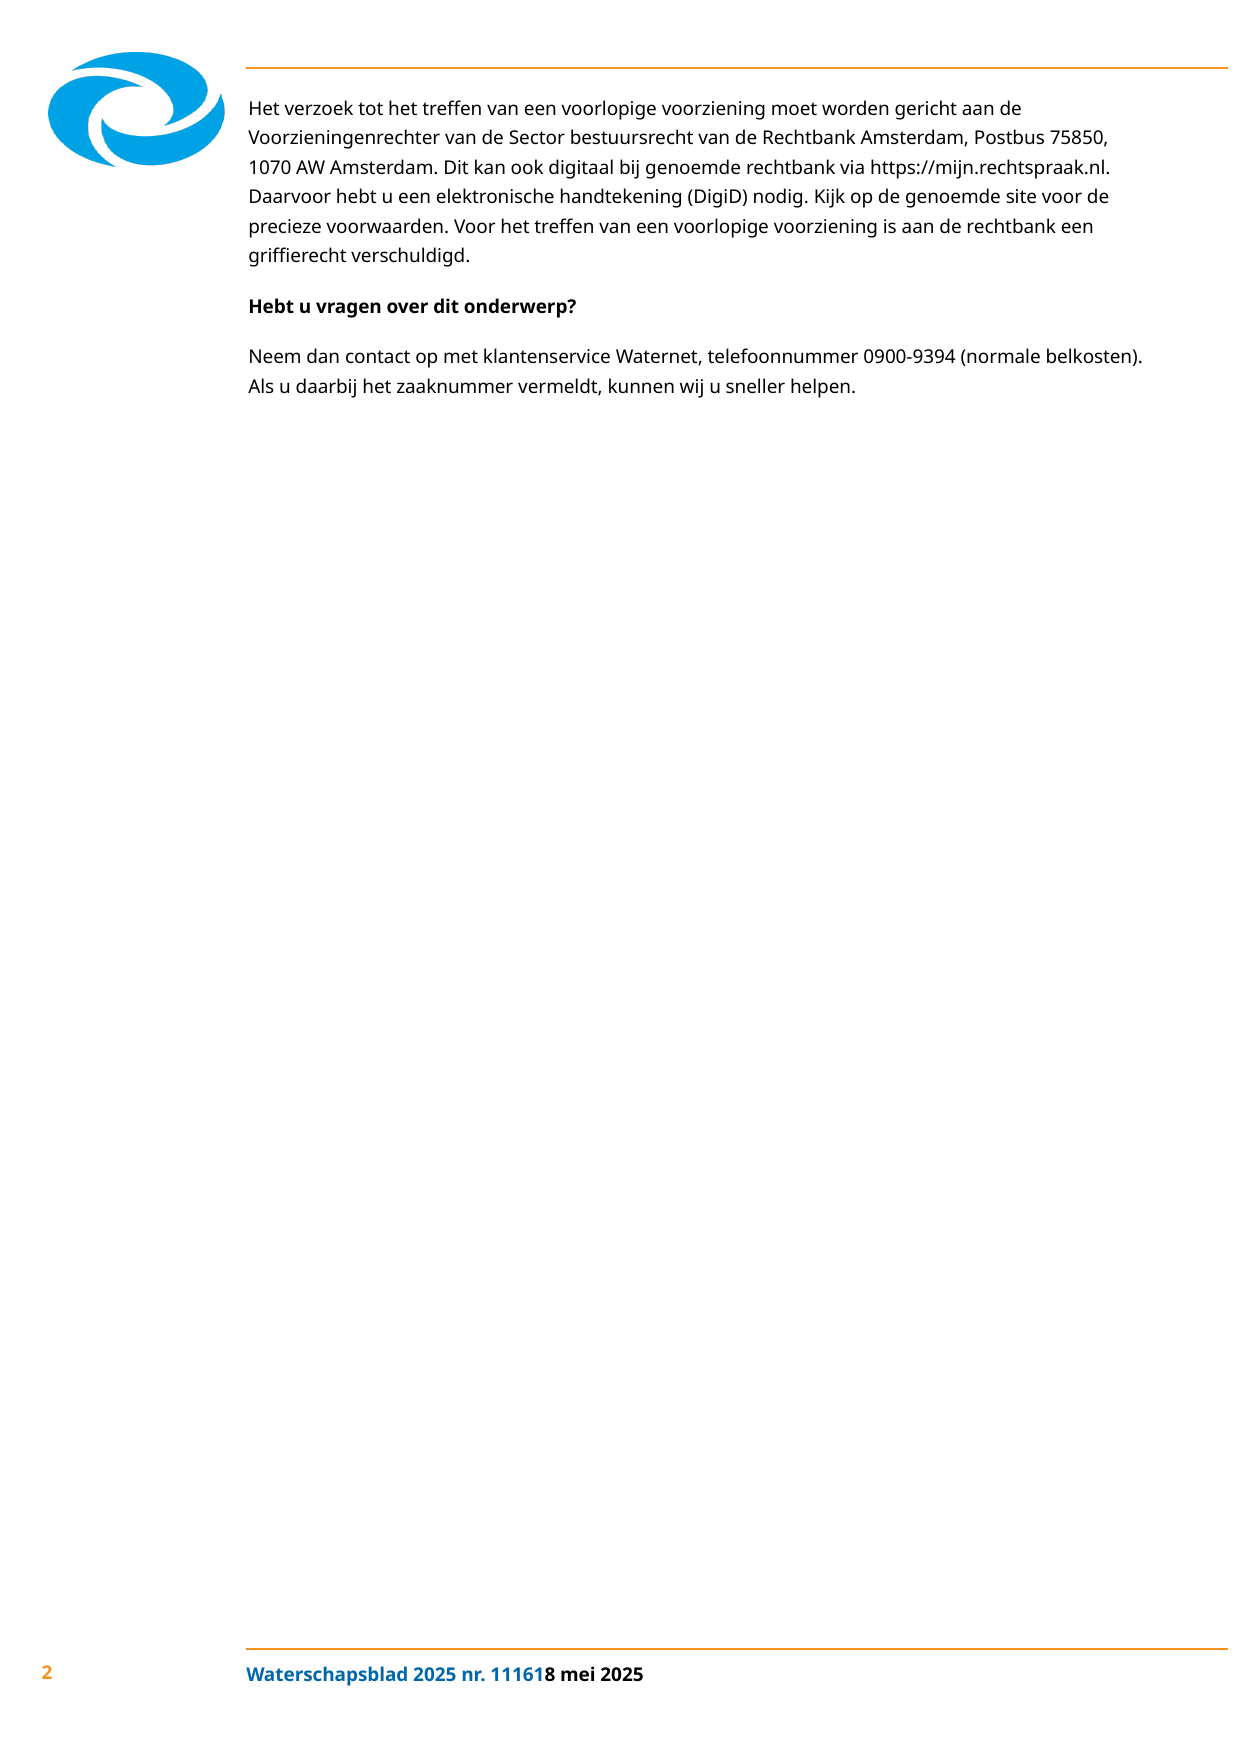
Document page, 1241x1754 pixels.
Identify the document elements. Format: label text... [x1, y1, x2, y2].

text Neem dan contact op met klantenservice Waternet, telefoonnummer 0900-9394 (normale belkosten). Als u daarbij het zaaknummer vermeldt, kunnen wij u sneller helpen. [248, 343, 1152, 399]
picture [41, 47, 231, 172]
text Hebt u vragen over dit onderwerp? [248, 293, 1152, 319]
text Het verzoek tot het treffen van een voorlopige voorziening moet worden gericht aan de Voorzieningenrechter van de Sector bestuursrecht van de Rechtbank Amsterdam, Postbus 75850, 1070 AW Amsterdam. Dit kan ook digitaal bij genoemde rechtbank via https://mijn.rechtspraak.nl. Daarvoor hebt u een elektronische handtekening (DigiD) nodig. Kijk op de genoemde site voor de precieze voorwaarden. Voor het treffen van een voorlopige voorziening is aan de rechtbank een griffierecht verschuldigd. [248, 95, 1152, 268]
